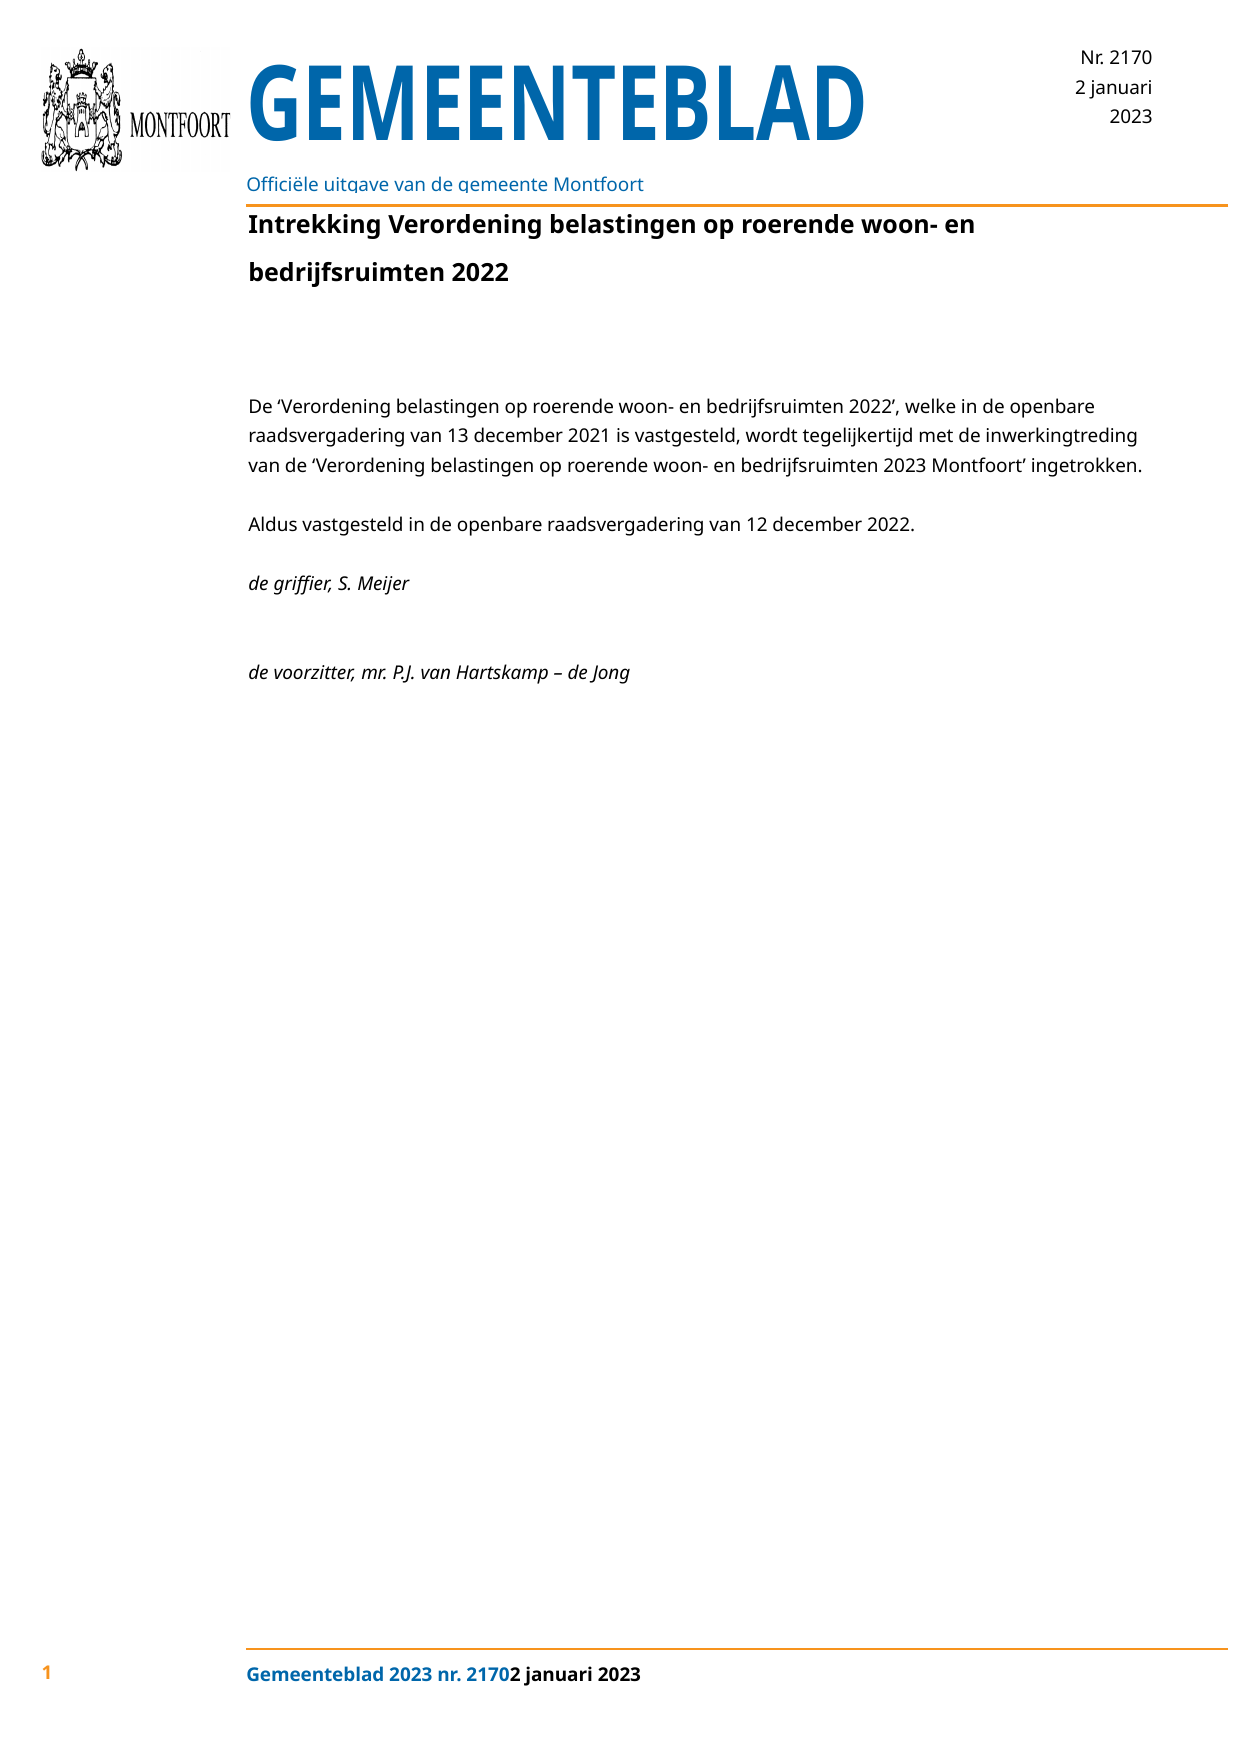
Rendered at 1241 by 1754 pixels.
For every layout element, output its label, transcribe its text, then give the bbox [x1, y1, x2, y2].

text Aldus vastgesteld in de openbare raadsvergadering van 12 december 2022. [248, 511, 1152, 537]
text de voorzitter, mr. P.J. van Hartskamp – de Jong [248, 659, 1152, 685]
text De ‘Verordening belastingen op roerende woon- en bedrijfsruimten 2022’, welke in de openbare raadsvergadering van 13 december 2021 is vastgesteld, wordt tegelijkertijd met de inwerkingtreding van de ‘Verordening belastingen op roerende woon- en bedrijfsruimten 2023 Montfoort’ ingetrokken. [248, 393, 1152, 478]
text de griffier, S. Meijer [248, 570, 1152, 596]
picture [41, 47, 231, 172]
text Intrekking Verordening belastingen op roerende woon- en bedrijfsruimten 2022 [248, 207, 1152, 288]
